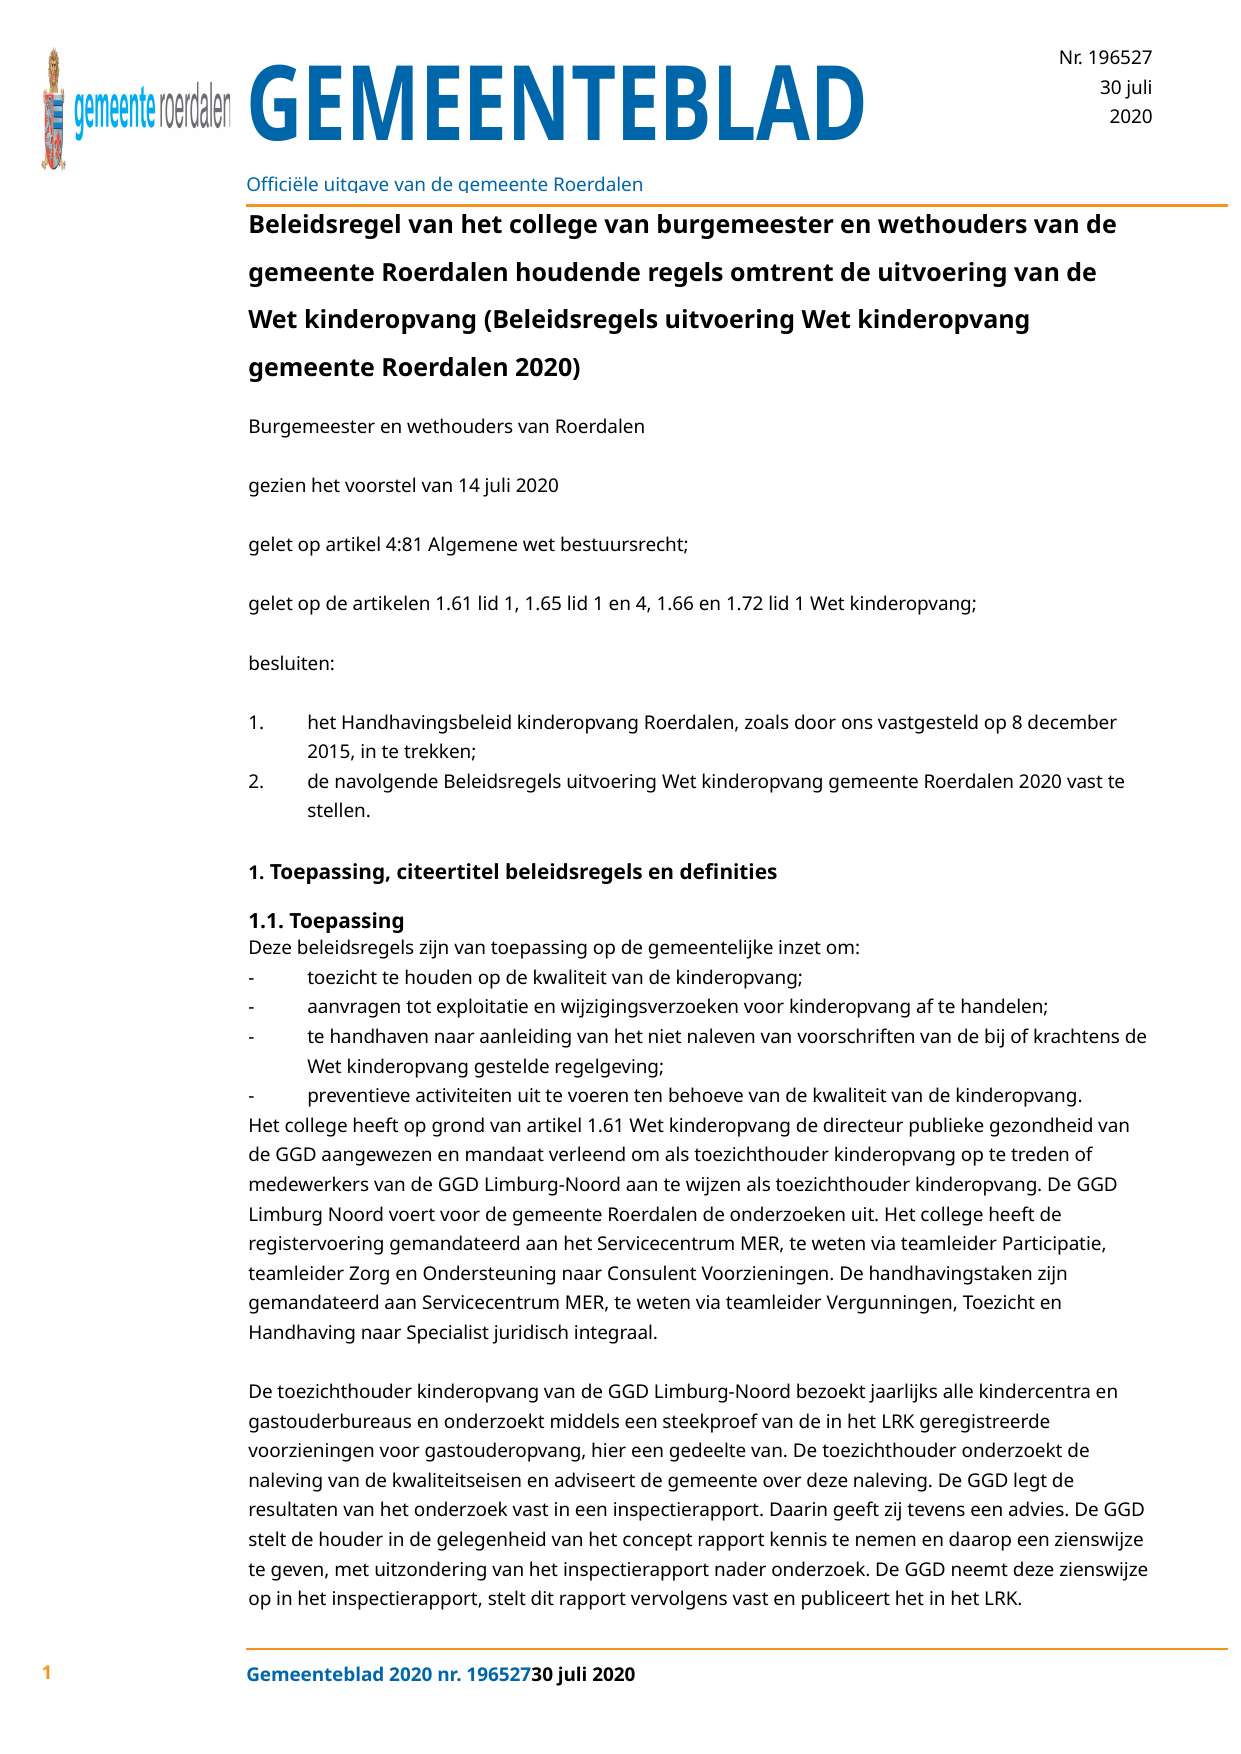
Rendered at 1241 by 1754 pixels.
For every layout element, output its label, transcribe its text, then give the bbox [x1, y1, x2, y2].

list te handhaven naar aanleiding van het niet naleven van voorschriften van de bij of krachtens de Wet kinderopvang gestelde regelgeving; [248, 1023, 1152, 1079]
text Deze beleidsregels zijn van toepassing op de gemeentelijke inzet om: [248, 934, 1152, 960]
list toezicht te houden op de kwaliteit van de kinderopvang; [248, 964, 1152, 990]
text gezien het voorstel van 14 juli 2020 [248, 472, 1152, 498]
text Burgemeester en wethouders van Roerdalen [248, 413, 1152, 439]
text Het college heeft op grond van artikel 1.61 Wet kinderopvang de directeur publieke gezondheid van de GGD aangewezen en mandaat verleend om als toezichthouder kinderopvang op te treden of medewerkers van de GGD Limburg-Noord aan te wijzen als toezichthouder kinderopvang. De GGD Limburg Noord voert voor de gemeente Roerdalen de onderzoeken uit. Het college heeft de registervoering gemandateerd aan het Servicecentrum MER, te weten via teamleider Participatie, teamleider Zorg en Ondersteuning naar Consulent Voorzieningen. De handhavingstaken zijn gemandateerd aan Servicecentrum MER, te weten via teamleider Vergunningen, Toezicht en Handhaving naar Specialist juridisch integraal. [248, 1112, 1152, 1345]
text besluiten: [248, 650, 1152, 676]
picture [41, 47, 231, 172]
list het Handhavingsbeleid kinderopvang Roerdalen, zoals door ons vastgesteld op 8 december 2015, in te trekken; [248, 709, 1152, 764]
text De toezichthouder kinderopvang van de GGD Limburg-Noord bezoekt jaarlijks alle kindercentra en gastouderbureaus en onderzoekt middels een steekproef van de in het LRK geregistreerde voorzieningen voor gastouderopvang, hier een gedeelte van. De toezichthouder onderzoekt de naleving van de kwaliteitseisen en adviseert de gemeente over deze naleving. De GGD legt de resultaten van het onderzoek vast in een inspectierapport. Daarin geeft zij tevens een advies. De GGD stelt de houder in de gelegenheid van het concept rapport kennis te nemen en daarop een zienswijze te geven, met uitzondering van het inspectierapport nader onderzoek. De GGD neemt deze zienswijze op in het inspectierapport, stelt dit rapport vervolgens vast en publiceert het in het LRK. [248, 1378, 1152, 1611]
list de navolgende Beleidsregels uitvoering Wet kinderopvang gemeente Roerdalen 2020 vast te stellen. [248, 768, 1152, 823]
text 1. Toepassing, citeertitel beleidsregels en definities [248, 857, 1152, 885]
text gelet op de artikelen 1.61 lid 1, 1.65 lid 1 en 4, 1.66 en 1.72 lid 1 Wet kinderopvang; [248, 591, 1152, 616]
text Beleidsregel van het college van burgemeester en wethouders van de gemeente Roerdalen houdende regels omtrent de uitvoering van de Wet kinderopvang (Beleidsregels uitvoering Wet kinderopvang gemeente Roerdalen 2020) [248, 207, 1152, 384]
list aanvragen tot exploitatie en wijzigingsverzoeken voor kinderopvang af te handelen; [248, 994, 1152, 1019]
text gelet op artikel 4:81 Algemene wet bestuursrecht; [248, 531, 1152, 557]
text 1.1. Toepassing [248, 906, 1152, 934]
list preventieve activiteiten uit te voeren ten behoeve van de kwaliteit van de kinderopvang. [248, 1082, 1152, 1108]
